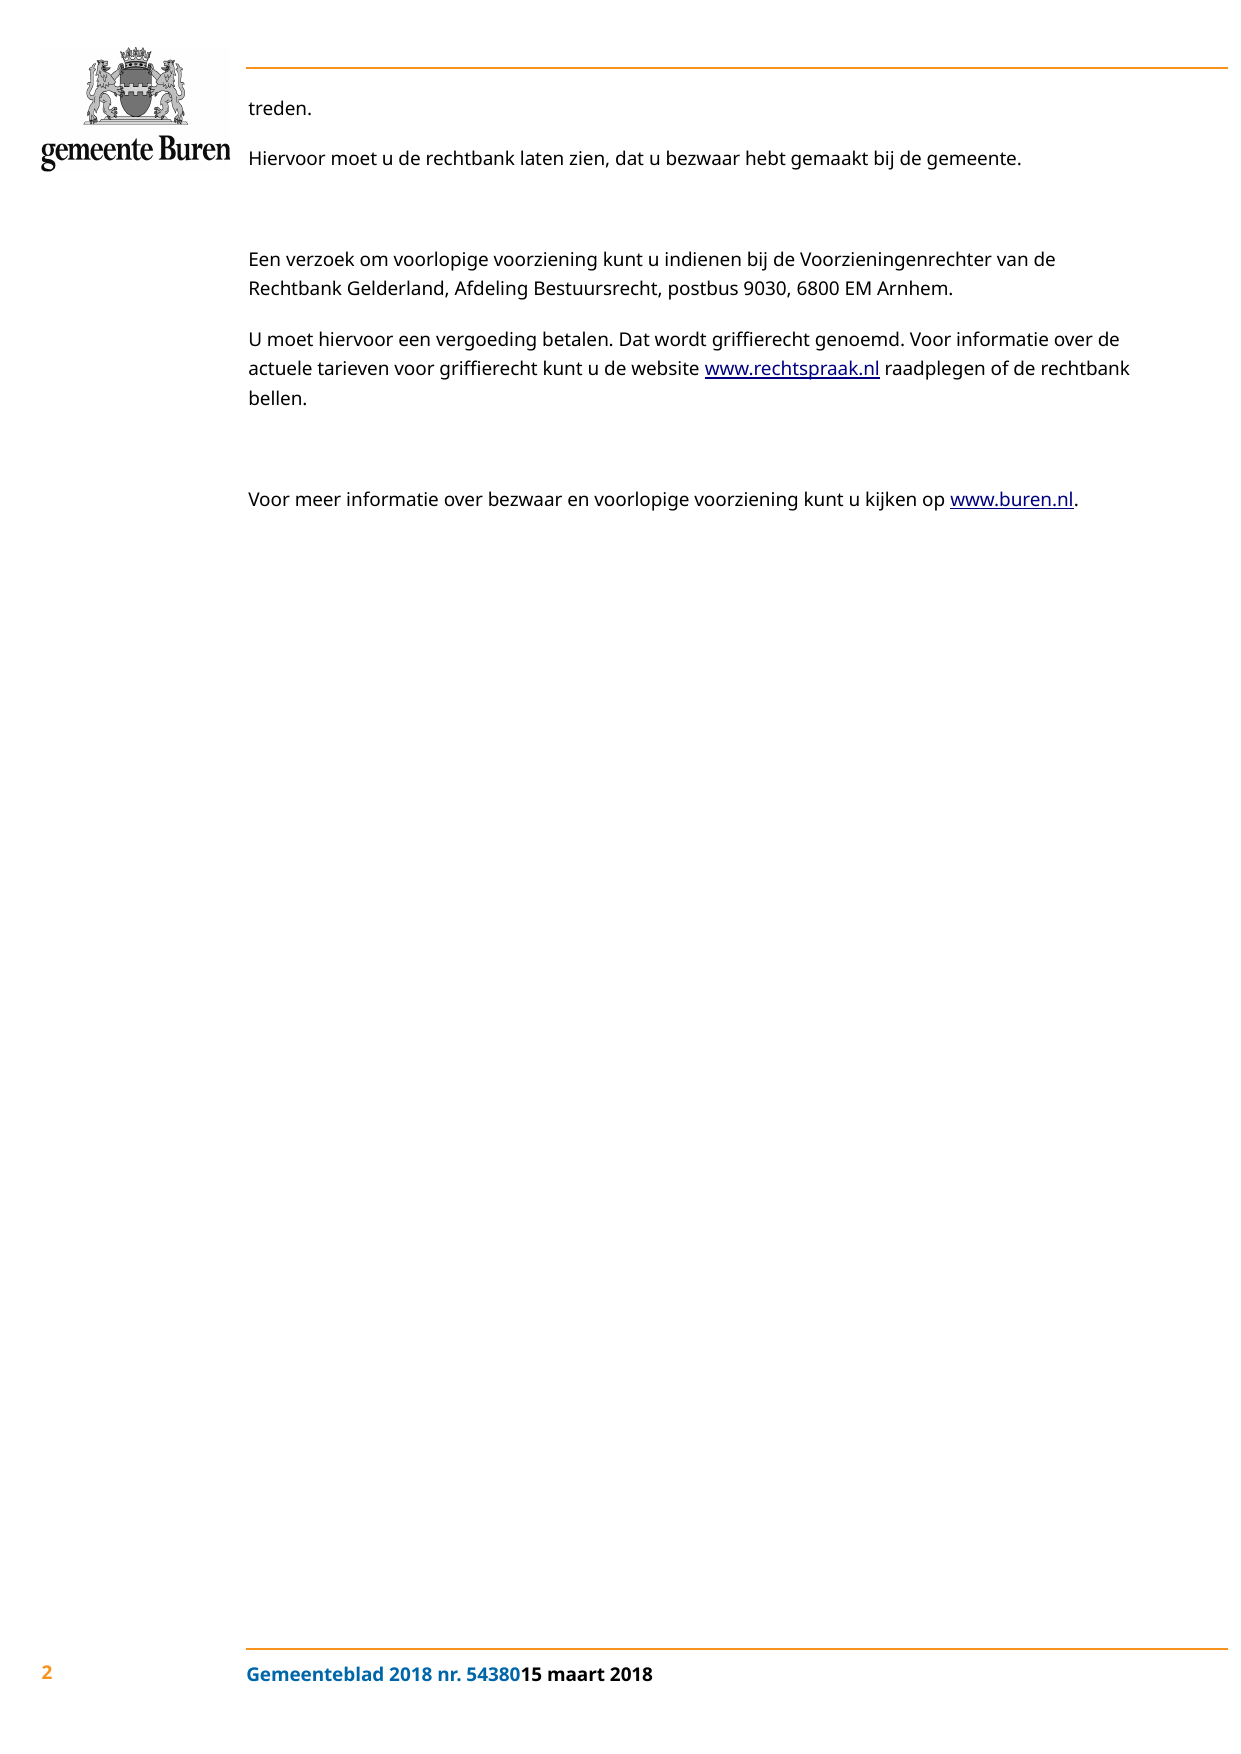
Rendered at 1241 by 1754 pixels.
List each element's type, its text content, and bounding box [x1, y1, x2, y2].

text Een verzoek om voorlopige voorziening kunt u indienen bij de Voorzieningenrechter van de Rechtbank Gelderland, Afdeling Bestuursrecht, postbus 9030, 6800 EM Arnhem. [248, 246, 1152, 301]
picture [41, 47, 231, 172]
text Voor meer informatie over bezwaar en voorlopige voorziening kunt u kijken op www.buren.nl. [248, 486, 1152, 512]
text treden. [248, 95, 1152, 121]
text Hiervoor moet u de rechtbank laten zien, dat u bezwaar hebt gemaakt bij de gemeente. [248, 145, 1152, 171]
text U moet hiervoor een vergoeding betalen. Dat wordt griffierecht genoemd. Voor informatie over de actuele tarieven voor griffierecht kunt u de website www.rechtspraak.nl raadplegen of de rechtbank bellen. [248, 326, 1152, 411]
